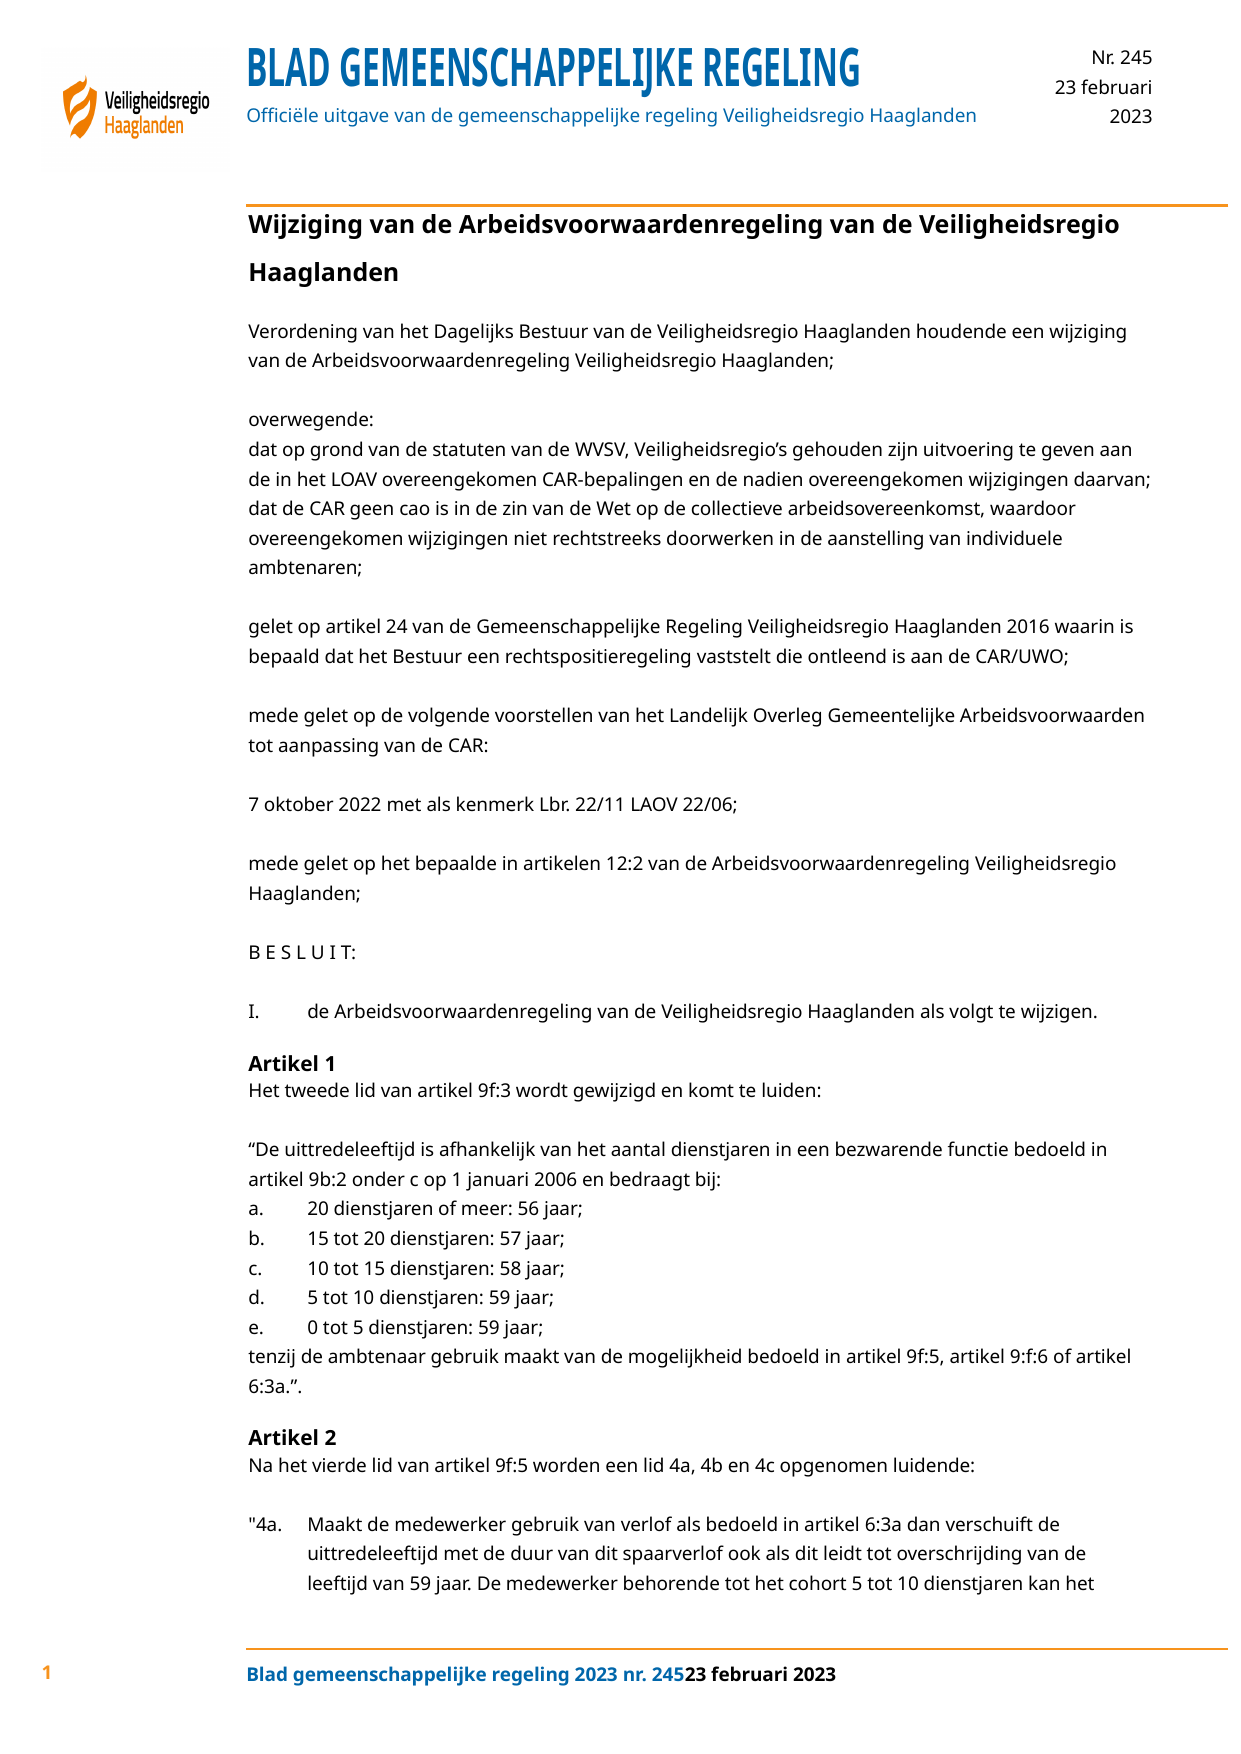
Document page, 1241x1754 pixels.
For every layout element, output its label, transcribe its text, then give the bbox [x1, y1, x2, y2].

text B E S L U I T: [248, 939, 1152, 965]
text mede gelet op de volgende voorstellen van het Landelijk Overleg Gemeentelijke Arbeidsvoorwaarden tot aanpassing van de CAR: [248, 702, 1152, 758]
text gelet op artikel 24 van de Gemeenschappelijke Regeling Veiligheidsregio Haaglanden 2016 waarin is bepaald dat het Bestuur een rechtspositieregeling vaststelt die ontleend is aan de CAR/UWO; [248, 614, 1152, 669]
text 7 oktober 2022 met als kenmerk Lbr. 22/11 LAOV 22/06; [248, 791, 1152, 817]
text “De uittredeleeftijd is afhankelijk van het aantal dienstjaren in een bezwarende functie bedoeld in artikel 9b:2 onder c op 1 januari 2006 en bedraagt bij: [248, 1136, 1152, 1192]
text overwegende: [248, 407, 1152, 432]
text dat de CAR geen cao is in de zin van de Wet op de collectieve arbeidsovereenkomst, waardoor overeengekomen wijzigingen niet rechtstreeks doorwerken in de aanstelling van individuele ambtenaren; [248, 495, 1152, 580]
list de Arbeidsvoorwaardenregeling van de Veiligheidsregio Haaglanden als volgt te wijzigen. [248, 998, 1152, 1024]
text Na het vierde lid van artikel 9f:5 worden een lid 4a, 4b en 4c opgenomen luidende: [248, 1452, 1152, 1478]
list 10 tot 15 dienstjaren: 58 jaar; [248, 1255, 1152, 1280]
text Artikel 1 [248, 1049, 1152, 1077]
list 5 tot 10 dienstjaren: 59 jaar; [248, 1284, 1152, 1310]
text tenzij de ambtenaar gebruik maakt van de mogelijkheid bedoeld in artikel 9f:5, artikel 9:f:6 of artikel 6:3a.”. [248, 1343, 1152, 1399]
text Artikel 2 [248, 1423, 1152, 1452]
list 20 dienstjaren of meer: 56 jaar; [248, 1196, 1152, 1221]
list 15 tot 20 dienstjaren: 57 jaar; [248, 1225, 1152, 1251]
text dat op grond van de statuten van de WVSV, Veiligheidsregio’s gehouden zijn uitvoering te geven aan de in het LOAV overeengekomen CAR-bepalingen en de nadien overeengekomen wijzigingen daarvan; [248, 436, 1152, 492]
text Het tweede lid van artikel 9f:3 wordt gewijzigd en komt te luiden: [248, 1077, 1152, 1103]
text mede gelet op het bepaalde in artikelen 12:2 van de Arbeidsvoorwaardenregeling Veiligheidsregio Haaglanden; [248, 850, 1152, 906]
text Wijziging van de Arbeidsvoorwaardenregeling van de Veiligheidsregio Haaglanden [248, 207, 1152, 288]
list Maakt de medewerker gebruik van verlof als bedoeld in artikel 6:3a dan verschuift de uittredeleeftijd met de duur van dit spaarverlof ook als dit leidt tot overschrijding van de leeftijd van 59 jaar. De medewerker behorende tot het cohort 5 tot 10 dienstjaren kan het [248, 1511, 1152, 1596]
list 0 tot 5 dienstjaren: 59 jaar; [248, 1314, 1152, 1339]
text Verordening van het Dagelijks Bestuur van de Veiligheidsregio Haaglanden houdende een wijziging van de Arbeidsvoorwaardenregeling Veiligheidsregio Haaglanden; [248, 318, 1152, 373]
picture [41, 47, 231, 172]
